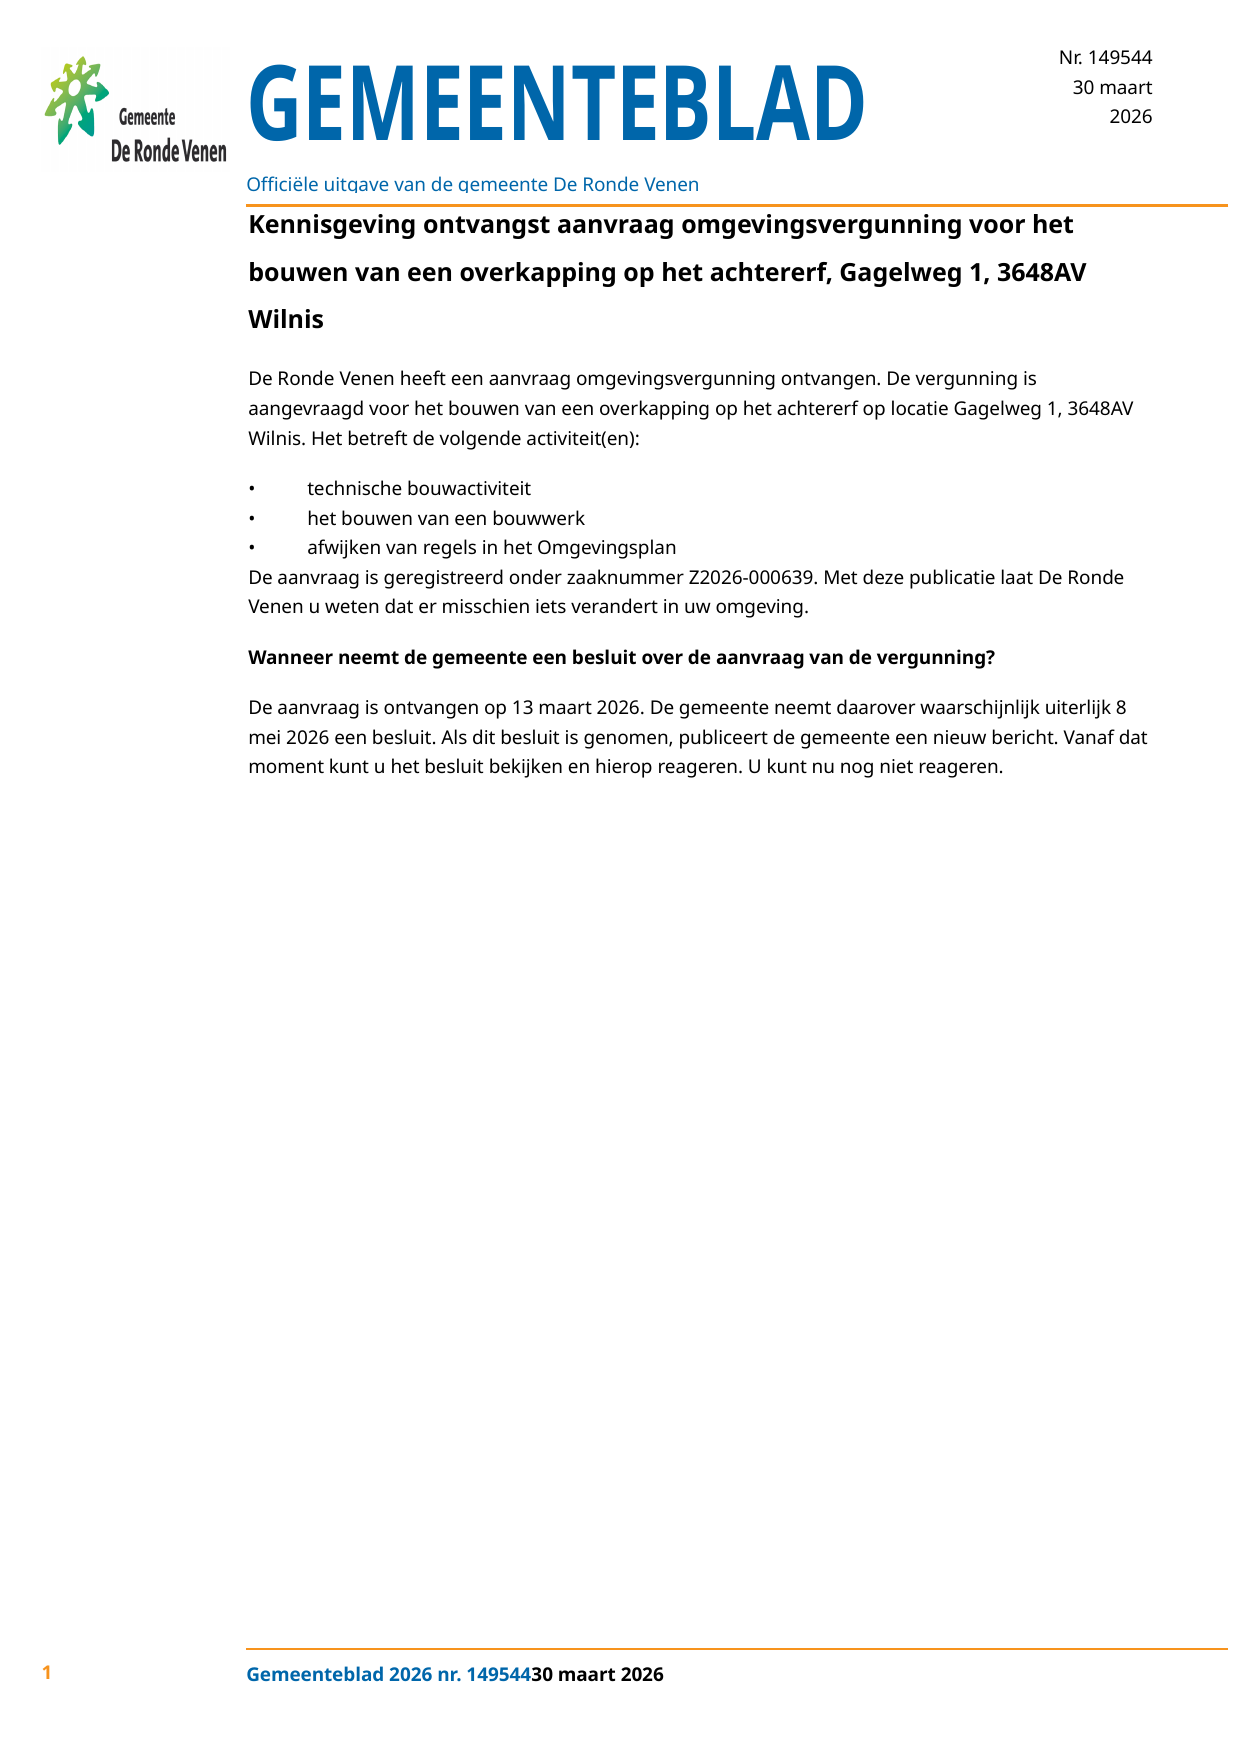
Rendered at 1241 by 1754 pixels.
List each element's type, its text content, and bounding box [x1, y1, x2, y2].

text De aanvraag is ontvangen op 13 maart 2026. De gemeente neemt daarover waarschijnlijk uiterlijk 8 mei 2026 een besluit. Als dit besluit is genomen, publiceert de gemeente een nieuw bericht. Vanaf dat moment kunt u het besluit bekijken en hierop reageren. U kunt nu nog niet reageren. [248, 694, 1152, 779]
text De Ronde Venen heeft een aanvraag omgevingsvergunning ontvangen. De vergunning is aangevraagd voor het bouwen van een overkapping op het achtererf op locatie Gagelweg 1, 3648AV Wilnis. Het betreft de volgende activiteit(en): [248, 366, 1152, 450]
list afwijken van regels in het Omgevingsplan [248, 534, 1152, 560]
text Wanneer neemt de gemeente een besluit over de aanvraag van de vergunning? [248, 644, 1152, 669]
list het bouwen van een bouwwerk [248, 505, 1152, 530]
picture [41, 47, 231, 172]
text De aanvraag is geregistreerd onder zaaknummer Z2026-000639. Met deze publicatie laat De Ronde Venen u weten dat er misschien iets verandert in uw omgeving. [248, 564, 1152, 619]
text Kennisgeving ontvangst aanvraag omgevingsvergunning voor het bouwen van een overkapping op het achtererf, Gagelweg 1, 3648AV Wilnis [248, 207, 1152, 336]
list technische bouwactiviteit [248, 475, 1152, 501]
